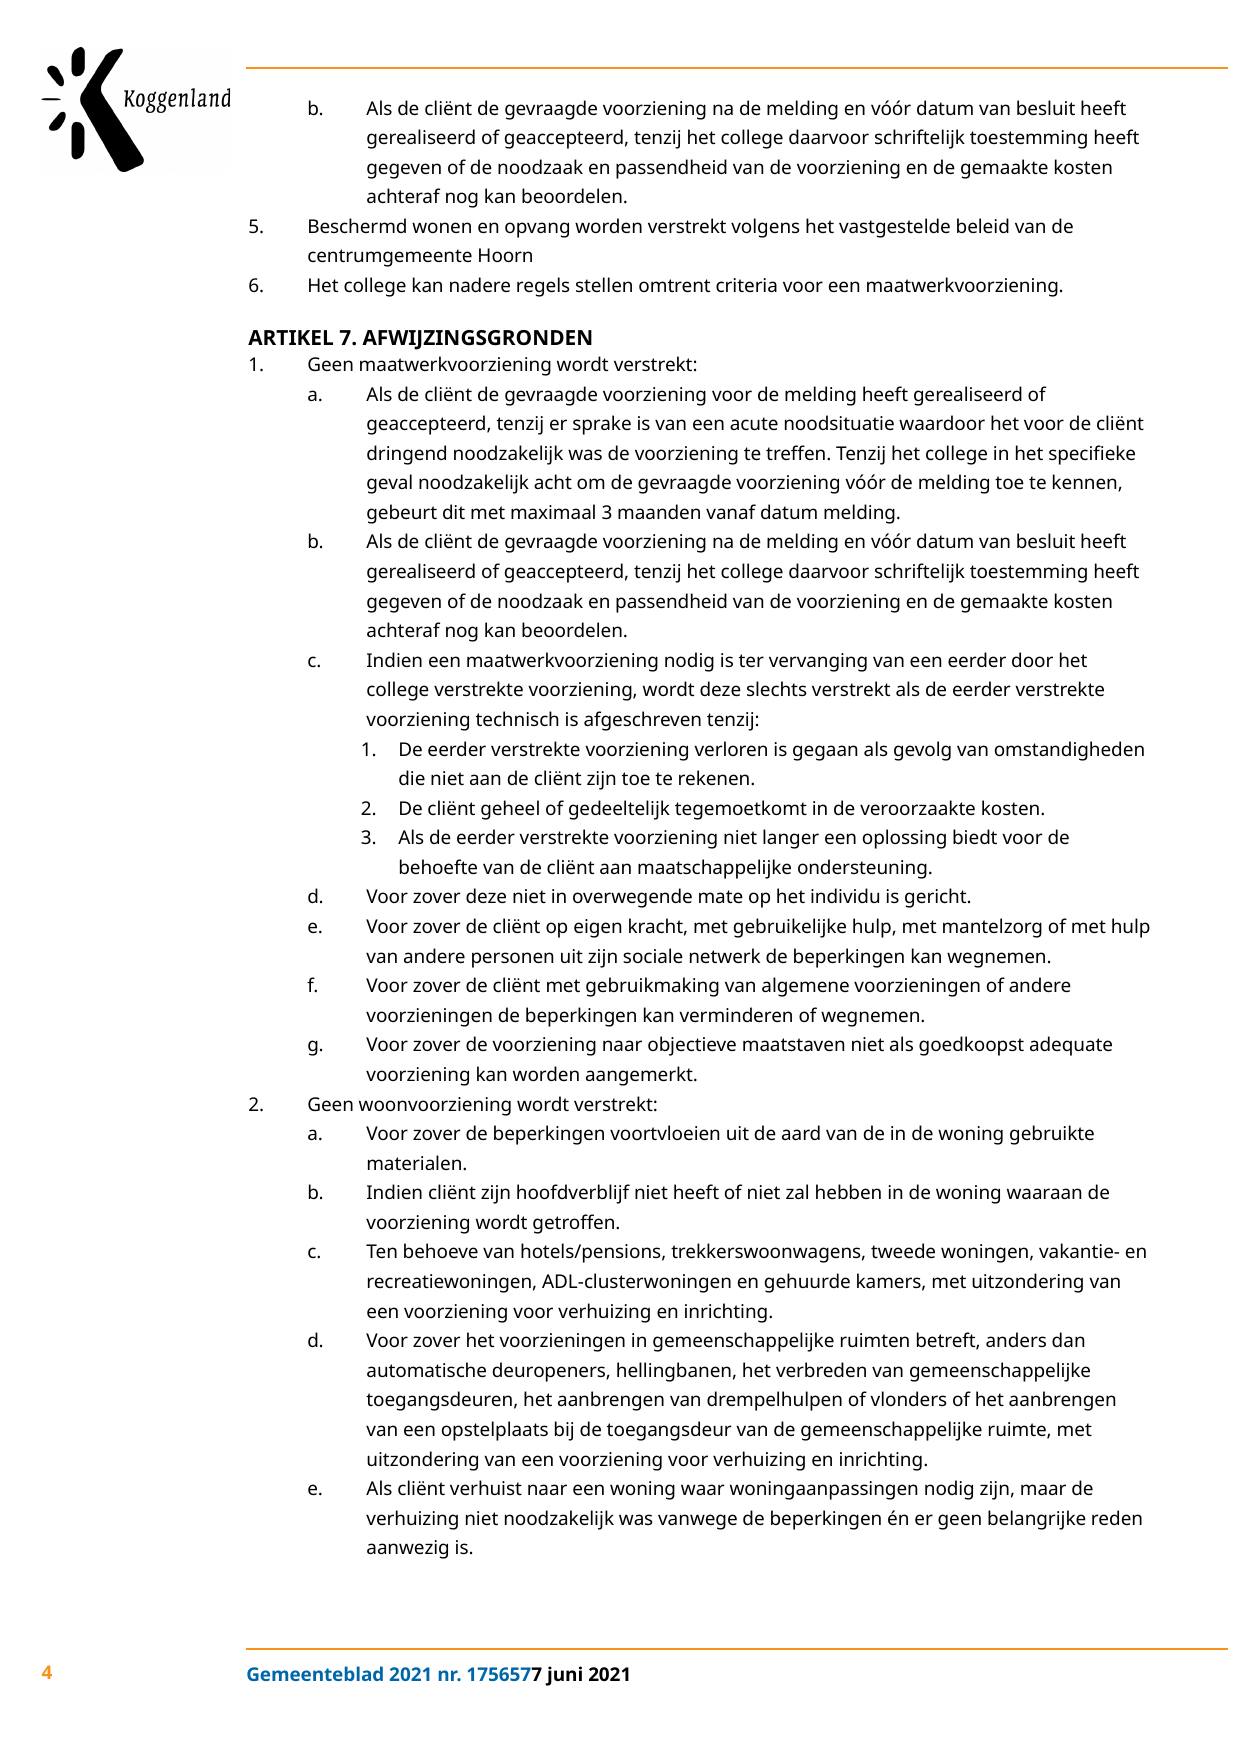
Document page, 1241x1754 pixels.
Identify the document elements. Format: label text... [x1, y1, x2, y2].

list Indien een maatwerkvoorziening nodig is ter vervanging van een eerder door het college verstrekte voorziening, wordt deze slechts verstrekt als de eerder verstrekte voorziening technisch is afgeschreven tenzij: [307, 647, 1152, 732]
list Als de eerder verstrekte voorziening niet langer een oplossing biedt voor de behoefte van de cliënt aan maatschappelijke ondersteuning. [361, 824, 1152, 880]
list Ten behoeve van hotels/pensions, trekkerswoonwagens, tweede woningen, vakantie- en recreatiewoningen, ADL-clusterwoningen en gehuurde kamers, met uitzondering van een voorziening voor verhuizing en inrichting. [307, 1239, 1152, 1323]
list Indien cliënt zijn hoofdverblijf niet heeft of niet zal hebben in de woning waaraan de voorziening wordt getroffen. [307, 1179, 1152, 1235]
list Beschermd wonen en opvang worden verstrekt volgens het vastgestelde beleid van de centrumgemeente Hoorn [248, 213, 1152, 268]
list Voor zover het voorzieningen in gemeenschappelijke ruimten betreft, anders dan automatische deuropeners, hellingbanen, het verbreden van gemeenschappelijke toegangsdeuren, het aanbrengen van drempelhulpen of vlonders of het aanbrengen van een opstelplaats bij de toegangsdeur van de gemeenschappelijke ruimte, met uitzondering van een voorziening voor verhuizing en inrichting. [307, 1327, 1152, 1471]
list Het college kan nadere regels stellen omtrent criteria voor een maatwerkvoorziening. [248, 272, 1152, 298]
list Voor zover de beperkingen voortvloeien uit de aard van de in de woning gebruikte materialen. [307, 1120, 1152, 1176]
list Als cliënt verhuist naar een woning waar woningaanpassingen nodig zijn, maar de verhuizing niet noodzakelijk was vanwege de beperkingen én er geen belangrijke reden aanwezig is. [307, 1475, 1152, 1560]
text ARTIKEL 7. AFWIJZINGSGRONDEN [248, 323, 1152, 351]
picture [41, 47, 231, 172]
list Geen maatwerkvoorziening wordt verstrekt: [248, 351, 1152, 377]
list Voor zover de voorziening naar objectieve maatstaven niet als goedkoopst adequate voorziening kan worden aangemerkt. [307, 1032, 1152, 1087]
list Voor zover de cliënt op eigen kracht, met gebruikelijke hulp, met mantelzorg of met hulp van andere personen uit zijn sociale netwerk de beperkingen kan wegnemen. [307, 913, 1152, 968]
list Voor zover de cliënt met gebruikmaking van algemene voorzieningen of andere voorzieningen de beperkingen kan verminderen of wegnemen. [307, 972, 1152, 1028]
list De eerder verstrekte voorziening verloren is gegaan als gevolg van omstandigheden die niet aan de cliënt zijn toe te rekenen. [361, 736, 1152, 791]
list De cliënt geheel of gedeeltelijk tegemoetkomt in de veroorzaakte kosten. [361, 795, 1152, 821]
list Als de cliënt de gevraagde voorziening na de melding en vóór datum van besluit heeft gerealiseerd of geaccepteerd, tenzij het college daarvoor schriftelijk toestemming heeft gegeven of de noodzaak en passendheid van de voorziening en de gemaakte kosten achteraf nog kan beoordelen. [307, 529, 1152, 643]
list Geen woonvoorziening wordt verstrekt: [248, 1091, 1152, 1116]
list Als de cliënt de gevraagde voorziening voor de melding heeft gerealiseerd of geaccepteerd, tenzij er sprake is van een acute noodsituatie waardoor het voor de cliënt dringend noodzakelijk was de voorziening te treffen. Tenzij het college in het specifieke geval noodzakelijk acht om de gevraagde voorziening vóór de melding toe te kennen, gebeurt dit met maximaal 3 maanden vanaf datum melding. [307, 381, 1152, 525]
list Voor zover deze niet in overwegende mate op het individu is gericht. [307, 884, 1152, 909]
list Als de cliënt de gevraagde voorziening na de melding en vóór datum van besluit heeft gerealiseerd of geaccepteerd, tenzij het college daarvoor schriftelijk toestemming heeft gegeven of de noodzaak en passendheid van de voorziening en de gemaakte kosten achteraf nog kan beoordelen. [307, 95, 1152, 209]
